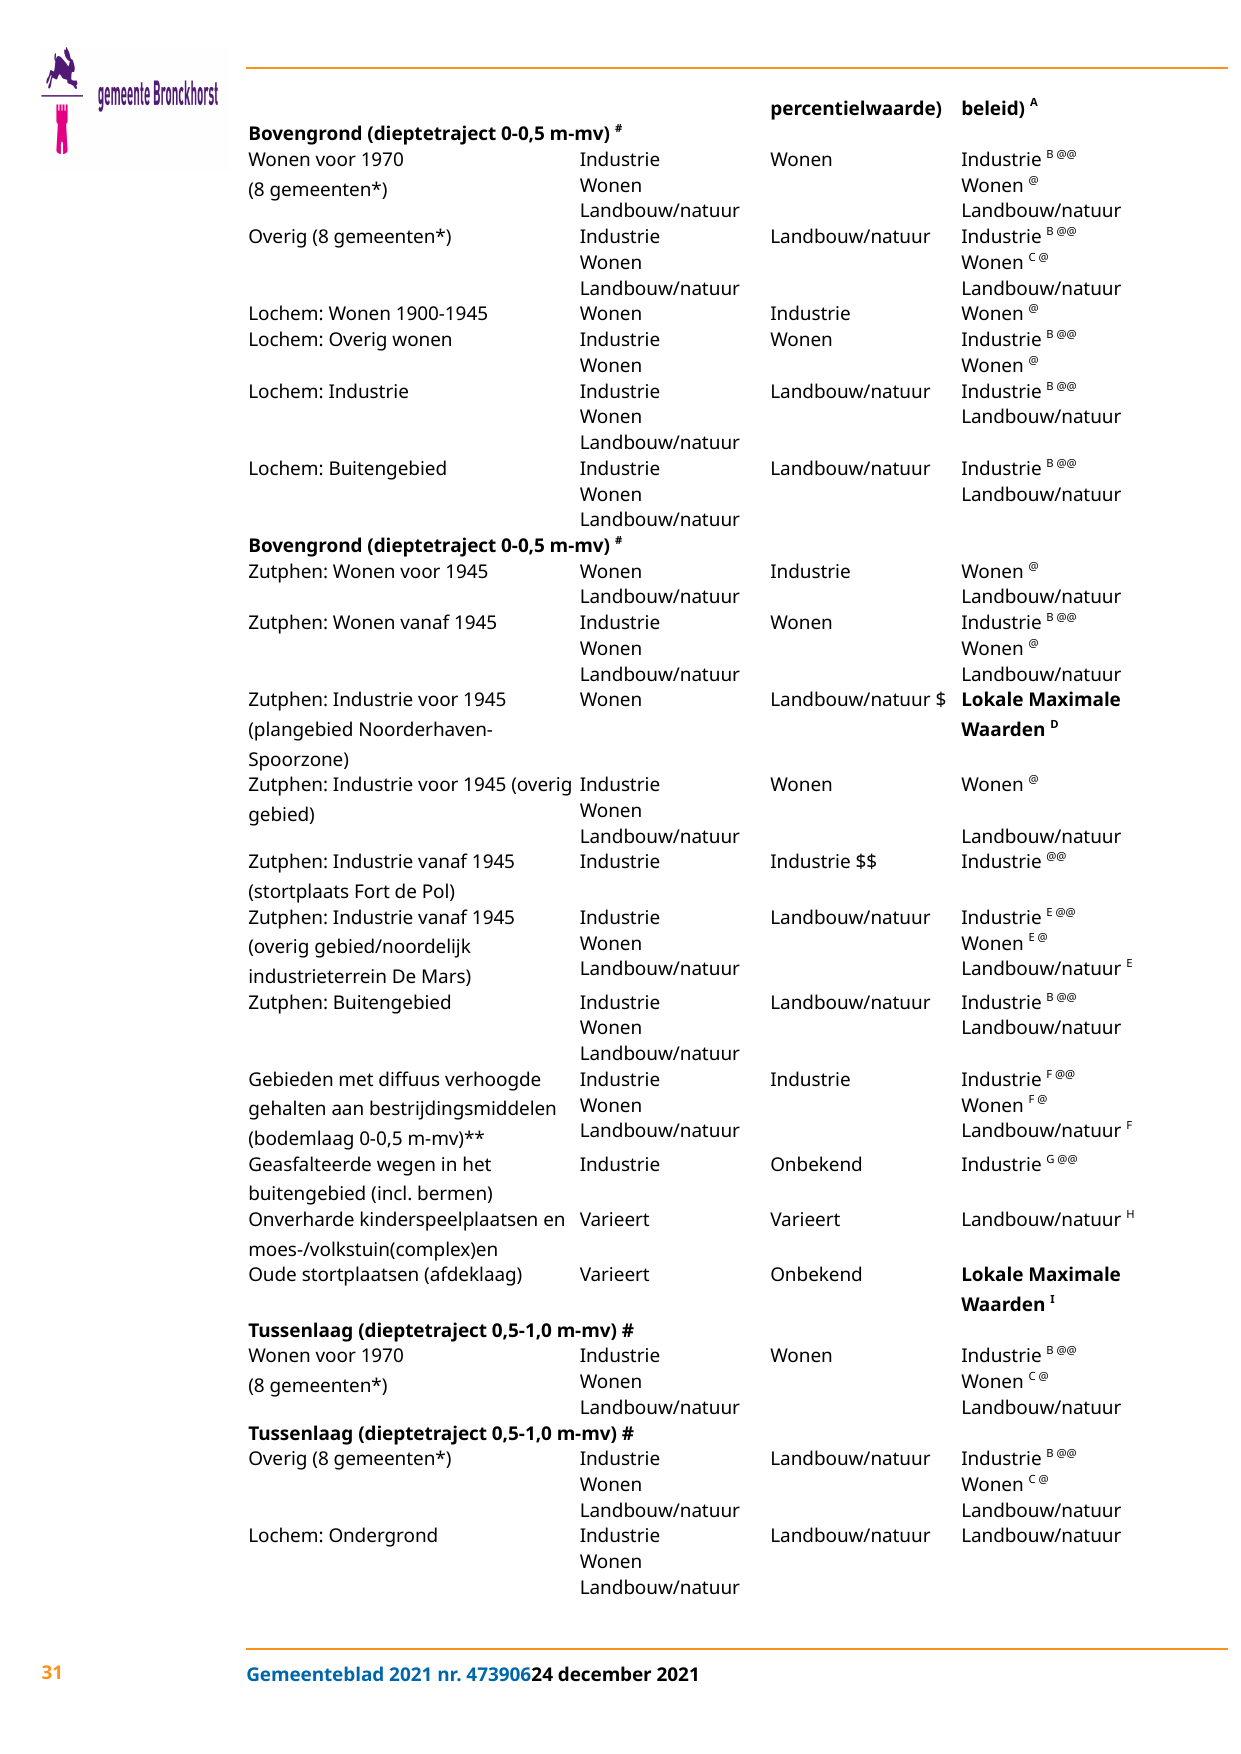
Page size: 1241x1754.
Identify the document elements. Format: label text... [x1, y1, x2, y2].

table_cell Lochem: Industrie [248, 378, 579, 455]
table_cell Industrie [580, 609, 770, 635]
table_cell Landbouw/natuur [961, 198, 1152, 223]
table_cell Wonen [580, 249, 770, 275]
table_cell Wonen [580, 1368, 770, 1394]
table_cell Wonen [580, 1549, 770, 1574]
table_cell Landbouw/natuur [961, 1497, 1152, 1523]
table_cell Industrie B @@ [961, 455, 1152, 481]
table_cell Onverharde kinderspeelplaatsen en moes-/volkstuin(complex)en [248, 1206, 579, 1262]
table_cell Wonen [580, 1092, 770, 1117]
table_cell Landbouw/natuur [770, 989, 961, 1066]
table_cell Bovengrond (dieptetraject 0-0,5 m-mv) # [248, 121, 1152, 146]
table_cell Landbouw/natuur [770, 904, 961, 989]
table_cell Wonen voor 1970 (8 gemeenten*) [248, 146, 579, 223]
table_cell Landbouw/natuur [961, 1394, 1152, 1420]
table_cell Wonen @ [961, 635, 1152, 661]
table_cell Industrie @@ [961, 849, 1152, 904]
table_cell Wonen [770, 609, 961, 687]
table_cell Landbouw/natuur [580, 1394, 770, 1420]
table_cell Landbouw/natuur [961, 661, 1152, 687]
table_cell Wonen [580, 352, 770, 378]
table_cell Wonen [580, 301, 770, 326]
table_cell Wonen [770, 771, 961, 849]
table_cell Industrie [580, 849, 770, 904]
table_cell Landbouw/natuur [961, 404, 1152, 455]
table_cell Zutphen: Wonen vanaf 1945 [248, 609, 579, 687]
table_cell Bovengrond (dieptetraject 0-0,5 m-mv) # [248, 532, 1152, 558]
table_cell Varieert [580, 1262, 770, 1317]
table_cell Landbouw/natuur [961, 1523, 1152, 1600]
table_cell Wonen [580, 404, 770, 429]
table_cell Wonen [580, 558, 770, 584]
table_cell Landbouw/natuur [770, 1446, 961, 1523]
table_cell Lochem: Ondergrond [248, 1523, 579, 1600]
table_cell Gebieden met diffuus verhoogde gehalten aan bestrijdingsmiddelen (bodemlaag 0-0,5 m-mv)** [248, 1066, 579, 1151]
table_cell Landbouw/natuur [961, 275, 1152, 301]
table_cell Wonen C @ [961, 249, 1152, 275]
table_cell Lochem: Overig wonen [248, 326, 579, 378]
table_cell Wonen [580, 930, 770, 955]
table_cell Industrie [580, 146, 770, 172]
table_cell Industrie [770, 301, 961, 326]
table_cell Landbouw/natuur [580, 506, 770, 532]
table_cell Lochem: Wonen 1900-1945 [248, 301, 579, 326]
table_cell Zutphen: Industrie vanaf 1945 (stortplaats Fort de Pol) [248, 849, 579, 904]
table_cell Wonen @ [961, 301, 1152, 326]
table_cell Lochem: Buitengebied [248, 455, 579, 532]
table_cell Lokale Maximale Waarden D [961, 687, 1152, 771]
table_cell Wonen E @ [961, 930, 1152, 955]
table_cell Wonen [580, 797, 770, 823]
table_cell Industrie [580, 989, 770, 1014]
table_cell Geasfalteerde wegen in het buitengebied (incl. bermen) [248, 1151, 579, 1206]
table_cell Landbouw/natuur [770, 224, 961, 301]
table_cell Overig (8 gemeenten*) [248, 1446, 579, 1523]
table_cell Industrie [770, 1066, 961, 1151]
table_cell Zutphen: Wonen voor 1945 [248, 558, 579, 609]
table_cell Wonen [580, 172, 770, 198]
table_cell Wonen F @ [961, 1092, 1152, 1117]
table_cell Wonen [770, 1343, 961, 1420]
table_cell Wonen [580, 687, 770, 771]
table_cell Industrie [580, 1151, 770, 1206]
table_cell Lokale Maximale Waarden I [961, 1262, 1152, 1317]
table_cell Landbouw/natuur H [961, 1206, 1152, 1262]
table_cell Industrie B @@ [961, 1446, 1152, 1471]
table_cell Wonen [580, 1015, 770, 1040]
table_cell Tussenlaag (dieptetraject 0,5-1,0 m-mv) # [248, 1420, 1152, 1446]
table_cell Wonen @ [961, 172, 1152, 198]
table_cell Wonen C @ [961, 1368, 1152, 1394]
table_cell Zutphen: Industrie vanaf 1945 (overig gebied/noordelijk industrieterrein De Mars) [248, 904, 579, 989]
table_cell Industrie [580, 224, 770, 249]
table_cell Zutphen: Buitengebied [248, 989, 579, 1066]
table_cell Landbouw/natuur [580, 1040, 770, 1066]
table_cell Industrie F @@ [961, 1066, 1152, 1092]
table_header [580, 95, 770, 121]
table_cell Industrie [580, 1066, 770, 1092]
table_cell Industrie B @@ [961, 224, 1152, 249]
table_cell Industrie B @@ [961, 1343, 1152, 1368]
table_cell Landbouw/natuur $ [770, 687, 961, 771]
table_cell Landbouw/natuur [770, 1523, 961, 1600]
table_cell Tussenlaag (dieptetraject 0,5-1,0 m-mv) # [248, 1317, 1152, 1343]
table_cell Wonen @ [961, 558, 1152, 584]
table_cell Landbouw/natuur [580, 1574, 770, 1600]
table_cell Industrie B @@ [961, 989, 1152, 1014]
table_cell Industrie B @@ [961, 146, 1152, 172]
table_cell Landbouw/natuur [580, 823, 770, 849]
table_cell Landbouw/natuur [580, 955, 770, 989]
table_cell Industrie E @@ [961, 904, 1152, 930]
table_cell Landbouw/natuur [580, 275, 770, 301]
table_cell Landbouw/natuur [580, 429, 770, 455]
table_cell Landbouw/natuur [580, 1497, 770, 1523]
table_cell Industrie [580, 1343, 770, 1368]
table_cell Landbouw/natuur [961, 481, 1152, 532]
table_cell Industrie [580, 1523, 770, 1548]
table_cell Zutphen: Industrie voor 1945 (plangebied Noorderhaven-Spoorzone) [248, 687, 579, 771]
table_cell Wonen C @ [961, 1471, 1152, 1497]
table_cell Landbouw/natuur [770, 378, 961, 455]
table_cell Onbekend [770, 1151, 961, 1206]
table_cell Wonen @ [961, 352, 1152, 378]
table_cell Oude stortplaatsen (afdeklaag) [248, 1262, 579, 1317]
picture [41, 47, 231, 172]
table_cell Landbouw/natuur [961, 584, 1152, 609]
table_cell Wonen [770, 146, 961, 223]
table_cell Wonen @ [961, 771, 1152, 823]
table_header [248, 95, 579, 121]
table_cell Industrie B @@ [961, 609, 1152, 635]
table_header percentielwaarde) [770, 95, 961, 121]
table_cell Industrie B @@ [961, 326, 1152, 352]
table_cell Industrie [580, 771, 770, 797]
table_cell Industrie B @@ [961, 378, 1152, 403]
table_cell Industrie [580, 378, 770, 403]
table_cell Landbouw/natuur [580, 1118, 770, 1151]
table_cell Landbouw/natuur F [961, 1118, 1152, 1151]
table_cell Industrie [580, 1446, 770, 1471]
table_cell Landbouw/natuur E [961, 955, 1152, 989]
table_cell Wonen [580, 1471, 770, 1497]
table_cell Landbouw/natuur [961, 823, 1152, 849]
table_cell Wonen [770, 326, 961, 378]
table_cell Varieert [770, 1206, 961, 1262]
table_cell Landbouw/natuur [580, 198, 770, 223]
table_cell Landbouw/natuur [580, 661, 770, 687]
table_cell Wonen [580, 481, 770, 506]
table_cell Wonen voor 1970 (8 gemeenten*) [248, 1343, 579, 1420]
table_cell Landbouw/natuur [580, 584, 770, 609]
table_cell Landbouw/natuur [770, 455, 961, 532]
table_cell Industrie [580, 326, 770, 352]
table_header beleid) A [961, 95, 1152, 121]
table_cell Industrie G @@ [961, 1151, 1152, 1206]
table_cell Zutphen: Industrie voor 1945 (overig gebied) [248, 771, 579, 849]
table_cell Landbouw/natuur [961, 1015, 1152, 1066]
table_cell Industrie [580, 455, 770, 481]
table_cell Industrie [580, 904, 770, 930]
table_cell Industrie [770, 558, 961, 609]
table_cell Onbekend [770, 1262, 961, 1317]
table_cell Overig (8 gemeenten*) [248, 224, 579, 301]
table_cell Varieert [580, 1206, 770, 1262]
table_cell Wonen [580, 635, 770, 661]
table_cell Industrie $$ [770, 849, 961, 904]
